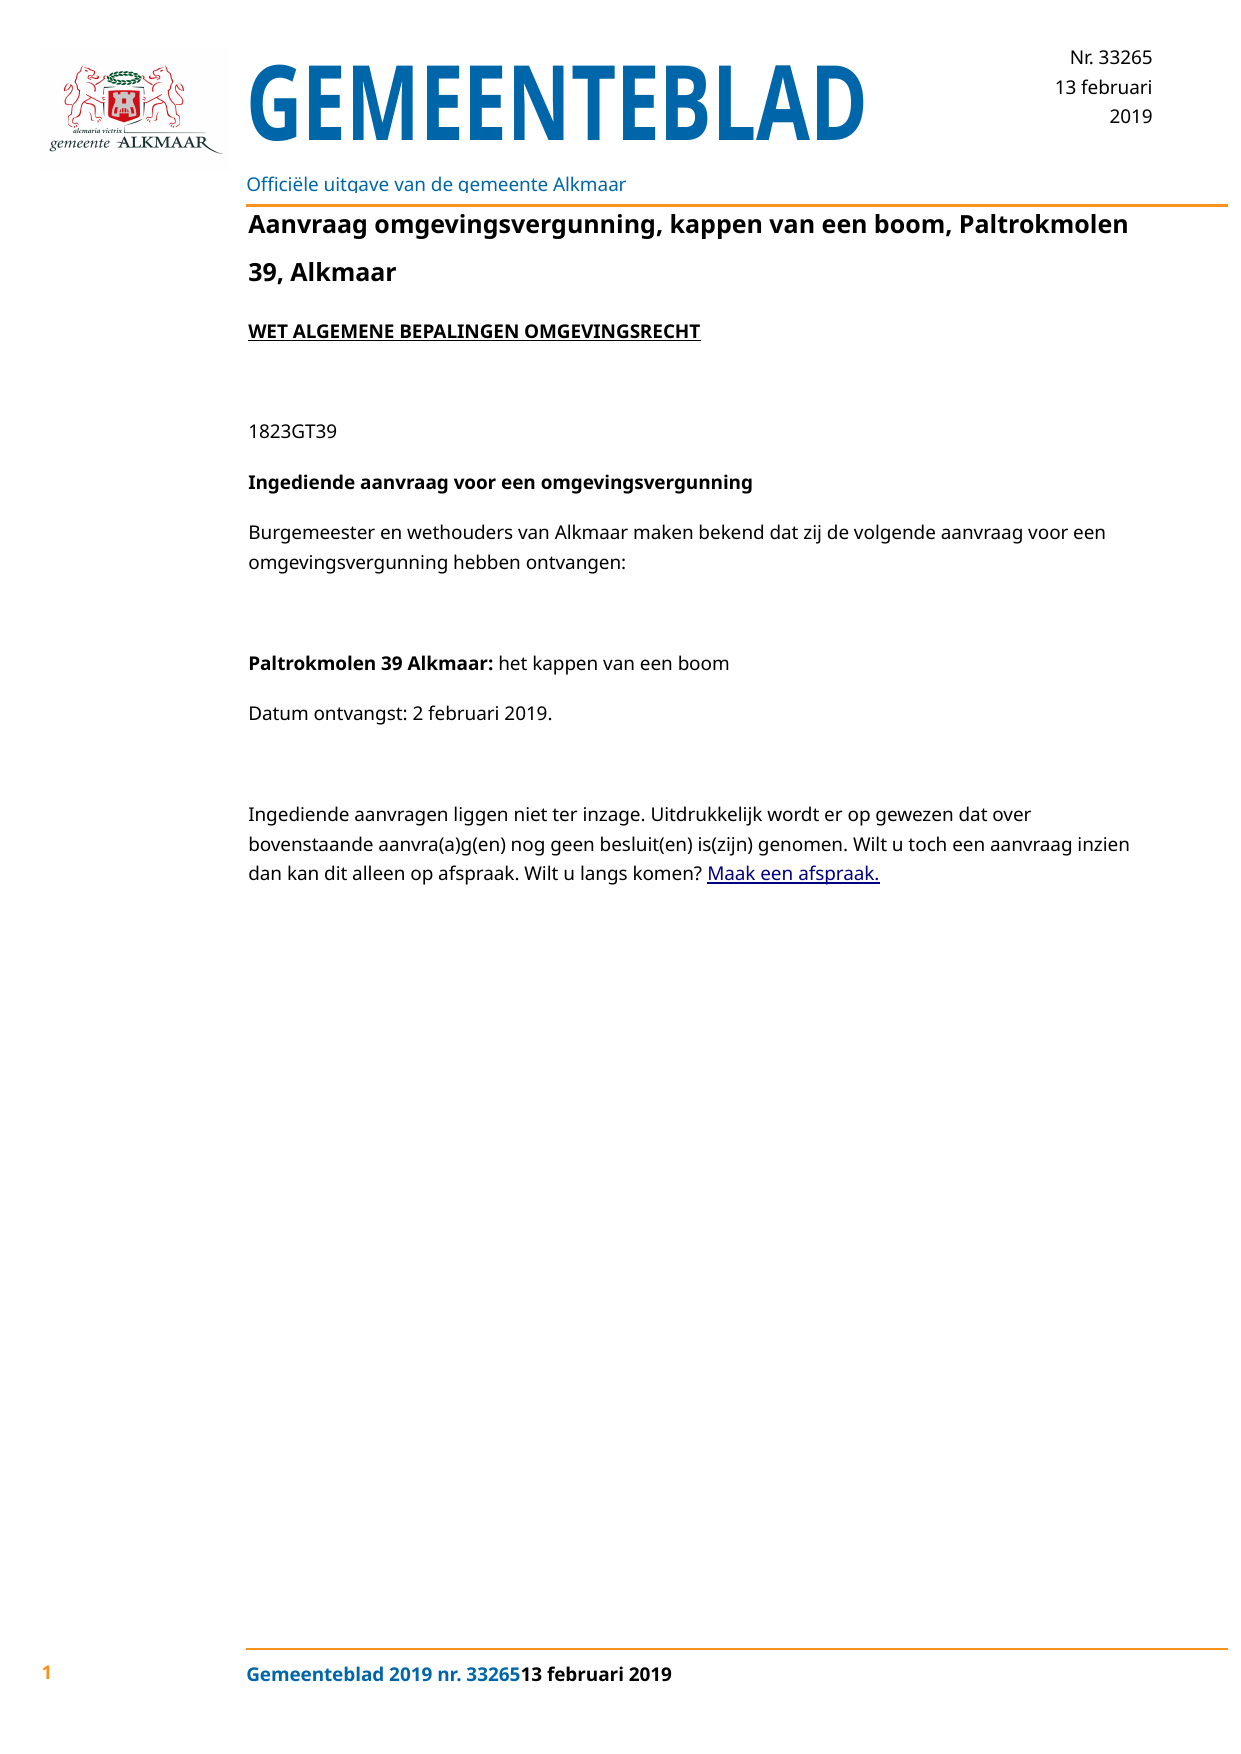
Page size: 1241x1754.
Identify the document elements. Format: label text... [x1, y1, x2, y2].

text Ingediende aanvraag voor een omgevingsvergunning [248, 469, 1152, 495]
picture [41, 47, 231, 172]
text Paltrokmolen 39 Alkmaar: het kappen van een boom [248, 650, 1152, 676]
text WET ALGEMENE BEPALINGEN OMGEVINGSRECHT [248, 318, 1152, 344]
text Datum ontvangst: 2 februari 2019. [248, 700, 1152, 726]
text Ingediende aanvragen liggen niet ter inzage. Uitdrukkelijk wordt er op gewezen dat over bovenstaande aanvra(a)g(en) nog geen besluit(en) is(zijn) genomen. Wilt u toch een aanvraag inzien dan kan dit alleen op afspraak. Wilt u langs komen? Maak een afspraak. [248, 801, 1152, 886]
text 1823GT39 [248, 419, 1152, 444]
text Aanvraag omgevingsvergunning, kappen van een boom, Paltrokmolen 39, Alkmaar [248, 207, 1152, 288]
text Burgemeester en wethouders van Alkmaar maken bekend dat zij de volgende aanvraag voor een omgevingsvergunning hebben ontvangen: [248, 519, 1152, 575]
